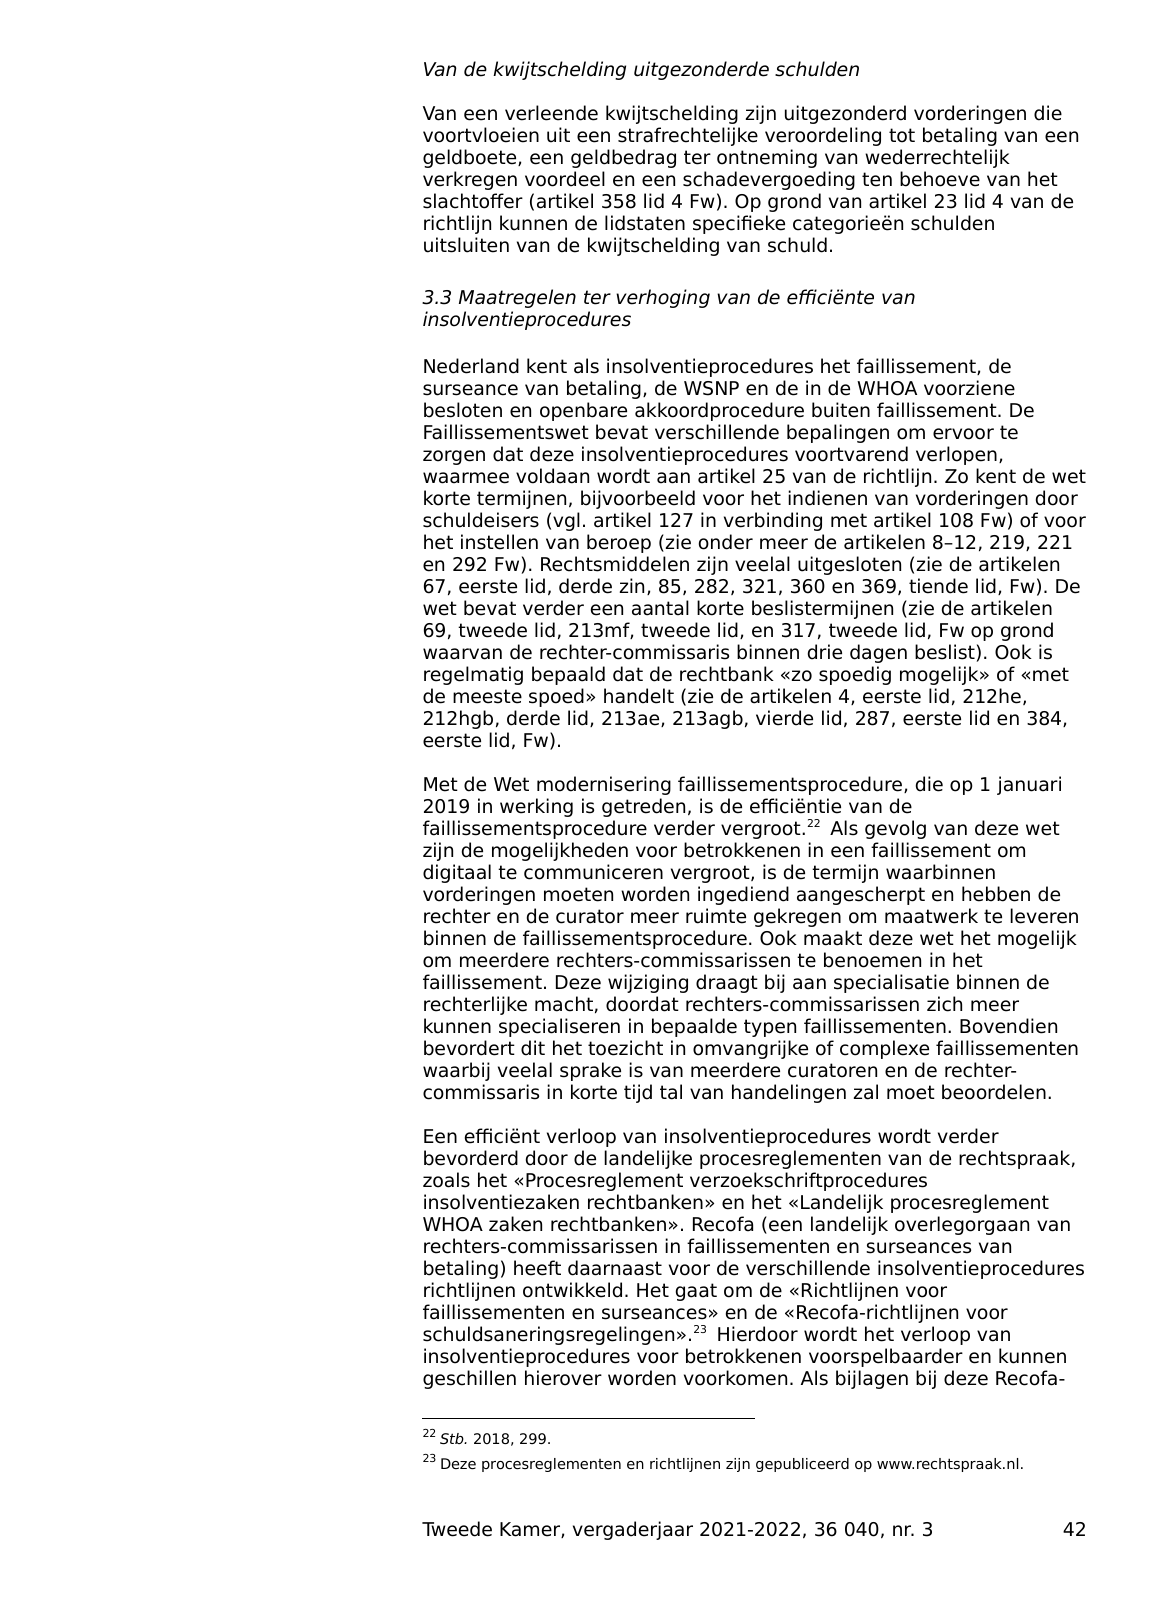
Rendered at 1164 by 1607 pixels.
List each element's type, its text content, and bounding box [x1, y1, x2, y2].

text Van een verleende kwijtschelding zijn uitgezonderd vorderingen die voortvloeien uit een strafrechtelijke veroordeling tot betaling van een geldboete, een geldbedrag ter ontneming van wederrechtelijk verkregen voordeel en een schadevergoeding ten behoeve van het slachtoffer (artikel 358 lid 4 Fw). Op grond van artikel 23 lid 4 van de richtlijn kunnen de lidstaten specifieke categorieën schulden uitsluiten van de kwijtschelding van schuld. [422, 103, 1087, 257]
subtitle Van de kwijtschelding uitgezonderde schulden [422, 59, 1087, 81]
text Nederland kent als insolventieprocedures het faillissement, de surseance van betaling, de WSNP en de in de WHOA voorziene besloten en openbare akkoordprocedure buiten faillissement. De Faillissementswet bevat verschillende bepalingen om ervoor te zorgen dat deze insolventieprocedures voortvarend verlopen, waarmee voldaan wordt aan artikel 25 van de richtlijn. Zo kent de wet korte termijnen, bijvoorbeeld voor het indienen van vorderingen door schuldeisers (vgl. artikel 127 in verbinding met artikel 108 Fw) of voor het instellen van beroep (zie onder meer de artikelen 8–12, 219, 221 en 292 Fw). Rechtsmiddelen zijn veelal uitgesloten (zie de artikelen 67, eerste lid, derde zin, 85, 282, 321, 360 en 369, tiende lid, Fw). De wet bevat verder een aantal korte beslistermijnen (zie de artikelen 69, tweede lid, 213mf, tweede lid, en 317, tweede lid, Fw op grond waarvan de rechter-commissaris binnen drie dagen beslist). Ook is regelmatig bepaald dat de rechtbank «zo spoedig mogelijk» of «met de meeste spoed» handelt (zie de artikelen 4, eerste lid, 212he, 212hgb, derde lid, 213ae, 213agb, vierde lid, 287, eerste lid en 384, eerste lid, Fw). [422, 356, 1087, 752]
subtitle 3.3 Maatregelen ter verhoging van de efficiënte van insolventieprocedures [422, 287, 1087, 331]
text Een efficiënt verloop van insolventieprocedures wordt verder bevorderd door de landelijke procesreglementen van de rechtspraak, zoals het «Procesreglement verzoekschriftprocedures insolventiezaken rechtbanken» en het «Landelijk procesreglement WHOA zaken rechtbanken». Recofa (een landelijk overlegorgaan van rechters-commissarissen in faillissementen en surseances van betaling) heeft daarnaast voor de verschillende insolventieprocedures richtlijnen ontwikkeld. Het gaat om de «Richtlijnen voor faillissementen en surseances» en de «Recofa-richtlijnen voor schuldsaneringsregelingen». Hierdoor wordt het verloop van insolventieprocedures voor betrokkenen voorspelbaarder en kunnen geschillen hierover worden voorkomen. Als bijlagen bij deze Recofa- [422, 1126, 1087, 1389]
text Stb. 2018, 299. [422, 1427, 1087, 1449]
text Deze procesreglementen en richtlijnen zijn gepubliceerd op www.rechtspraak.nl. [422, 1452, 1087, 1474]
text Met de Wet modernisering faillissementsprocedure, die op 1 januari 2019 in werking is getreden, is de efficiëntie van de faillissementsprocedure verder vergroot. Als gevolg van deze wet zijn de mogelijkheden voor betrokkenen in een faillissement om digitaal te communiceren vergroot, is de termijn waarbinnen vorderingen moeten worden ingediend aangescherpt en hebben de rechter en de curator meer ruimte gekregen om maatwerk te leveren binnen de faillissementsprocedure. Ook maakt deze wet het mogelijk om meerdere rechters-commissarissen te benoemen in het faillissement. Deze wijziging draagt bij aan specialisatie binnen de rechterlijke macht, doordat rechters-commissarissen zich meer kunnen specialiseren in bepaalde typen faillissementen. Bovendien bevordert dit het toezicht in omvangrijke of complexe faillissementen waarbij veelal sprake is van meerdere curatoren en de rechter-commissaris in korte tijd tal van handelingen zal moet beoordelen. [422, 774, 1087, 1103]
